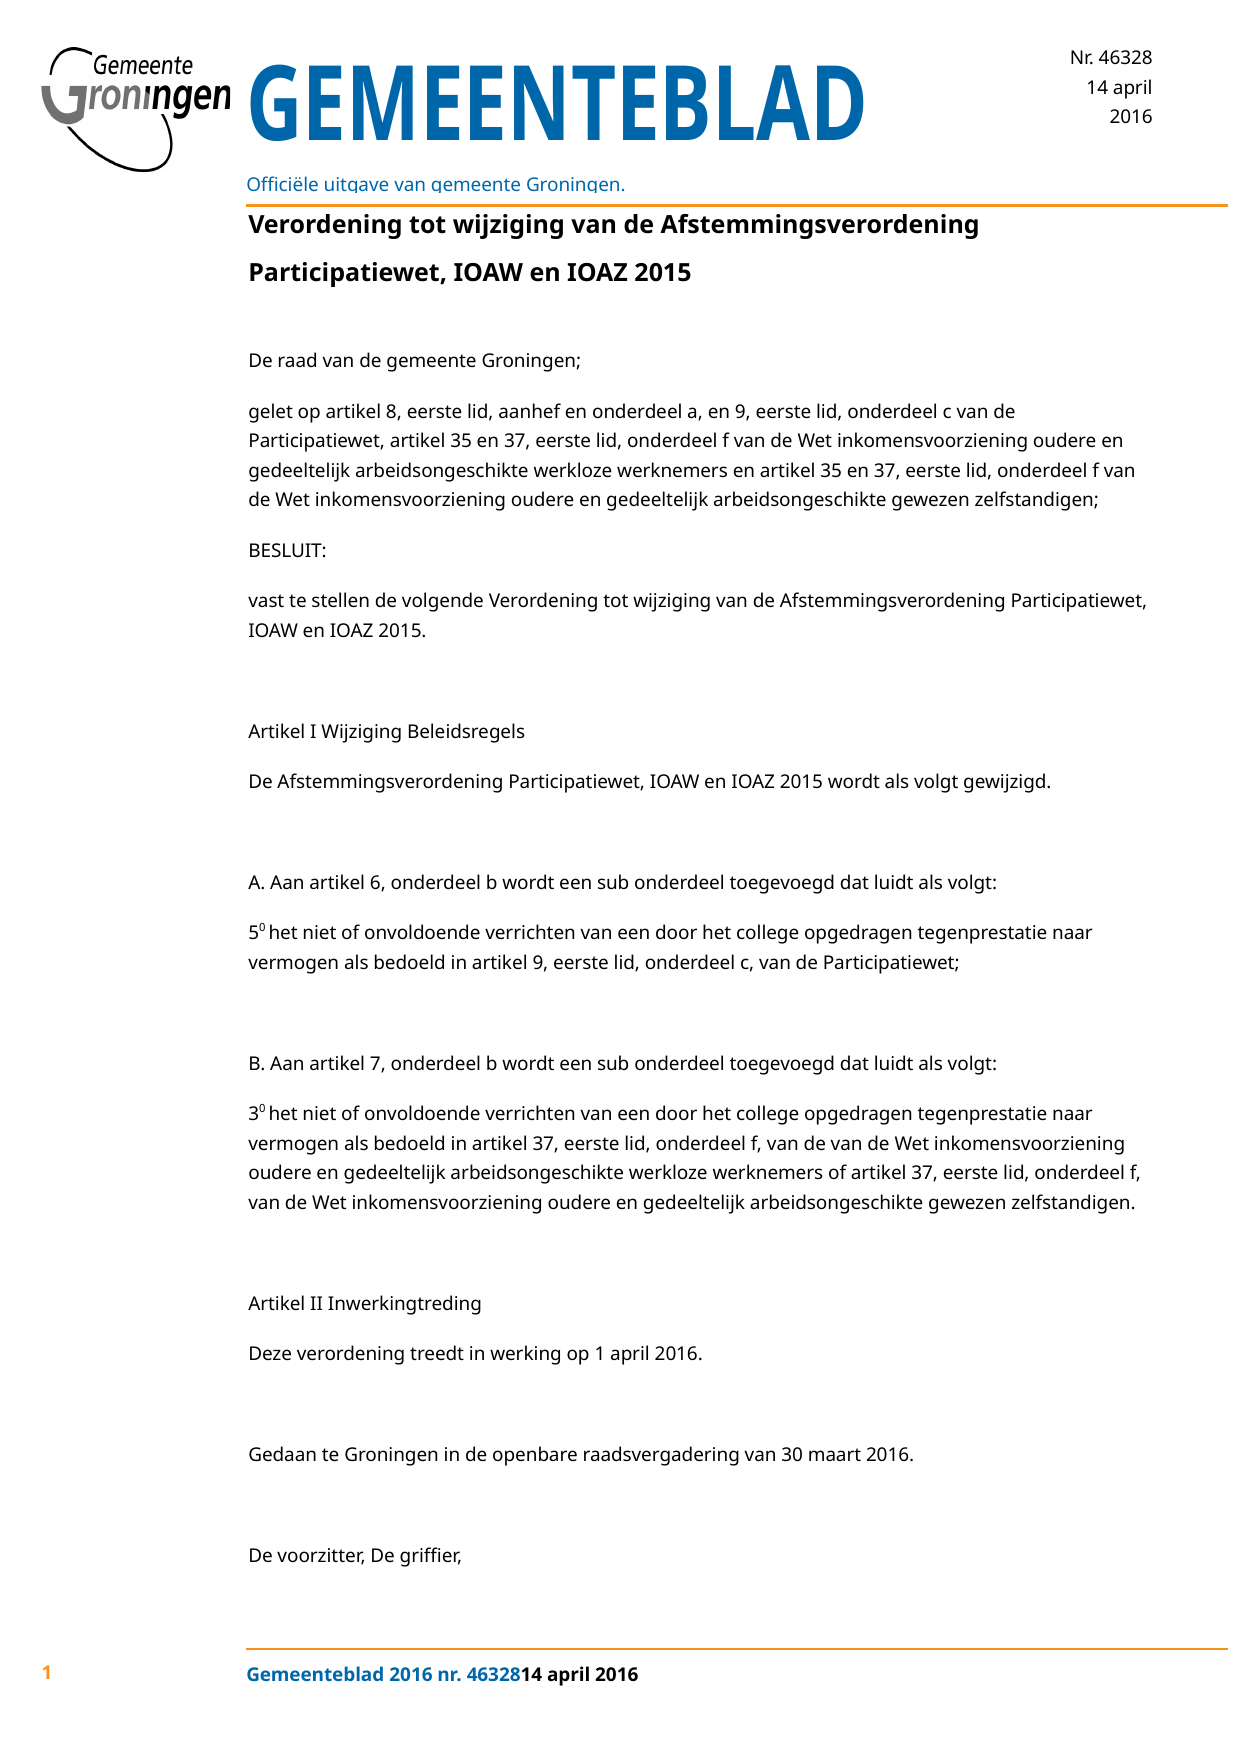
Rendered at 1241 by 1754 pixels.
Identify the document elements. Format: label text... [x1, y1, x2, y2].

text Deze verordening treedt in werking op 1 april 2016. [248, 1340, 1152, 1366]
text gelet op artikel 8, eerste lid, aanhef en onderdeel a, en 9, eerste lid, onderdeel c van de Participatiewet, artikel 35 en 37, eerste lid, onderdeel f van de Wet inkomensvoorziening oudere en gedeeltelijk arbeidsongeschikte werkloze werknemers en artikel 35 en 37, eerste lid, onderdeel f van de Wet inkomensvoorziening oudere en gedeeltelijk arbeidsongeschikte gewezen zelfstandigen; [248, 398, 1152, 512]
text Gedaan te Groningen in de openbare raadsvergadering van 30 maart 2016. [248, 1441, 1152, 1467]
text Verordening tot wijziging van de Afstemmingsverordening Participatiewet, IOAW en IOAZ 2015 [248, 207, 1152, 288]
text De voorzitter, De griffier, [248, 1542, 1152, 1568]
text A. Aan artikel 6, onderdeel b wordt een sub onderdeel toegevoegd dat luidt als volgt: [248, 869, 1152, 895]
picture [41, 47, 231, 172]
text Artikel II Inwerkingtreding [248, 1290, 1152, 1316]
text 30 het niet of onvoldoende verrichten van een door het college opgedragen tegenprestatie naar vermogen als bedoeld in artikel 37, eerste lid, onderdeel f, van de van de Wet inkomensvoorziening oudere en gedeeltelijk arbeidsongeschikte werkloze werknemers of artikel 37, eerste lid, onderdeel f, van de Wet inkomensvoorziening oudere en gedeeltelijk arbeidsongeschikte gewezen zelfstandigen. [248, 1100, 1152, 1215]
text De raad van de gemeente Groningen; [248, 347, 1152, 373]
text 50 het niet of onvoldoende verrichten van een door het college opgedragen tegenprestatie naar vermogen als bedoeld in artikel 9, eerste lid, onderdeel c, van de Participatiewet; [248, 919, 1152, 975]
text De Afstemmingsverordening Participatiewet, IOAW en IOAZ 2015 wordt als volgt gewijzigd. [248, 768, 1152, 794]
text vast te stellen de volgende Verordening tot wijziging van de Afstemmingsverordening Participatiewet, IOAW en IOAZ 2015. [248, 587, 1152, 643]
text Artikel I Wijziging Beleidsregels [248, 718, 1152, 744]
text B. Aan artikel 7, onderdeel b wordt een sub onderdeel toegevoegd dat luidt als volgt: [248, 1050, 1152, 1076]
text BESLUIT: [248, 537, 1152, 563]
